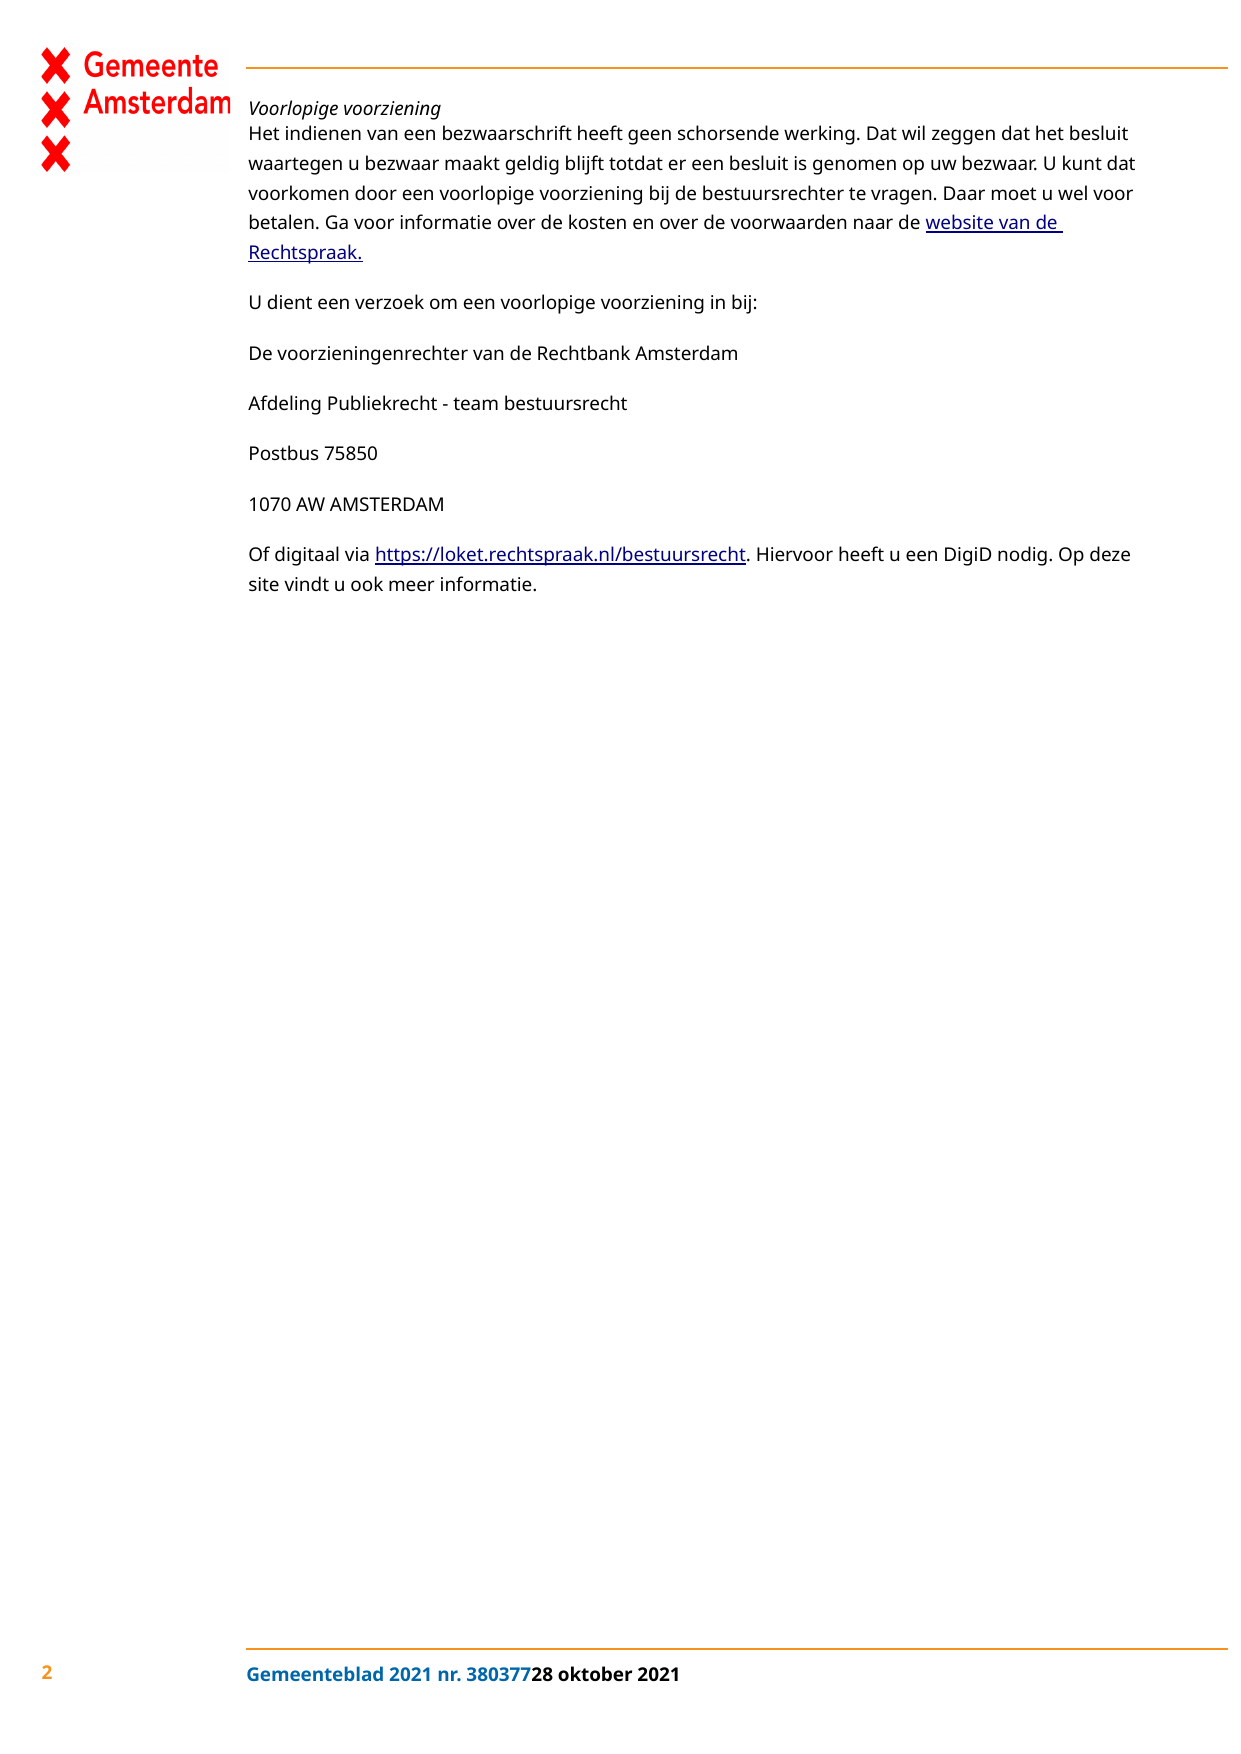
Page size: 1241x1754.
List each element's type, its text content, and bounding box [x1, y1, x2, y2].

text U dient een verzoek om een voorlopige voorziening in bij: [248, 289, 1152, 315]
text Voorlopige voorziening [248, 95, 1152, 121]
text Afdeling Publiekrecht - team bestuursrecht [248, 390, 1152, 416]
picture [41, 47, 231, 172]
text De voorzieningenrechter van de Rechtbank Amsterdam [248, 340, 1152, 365]
text Het indienen van een bezwaarschrift heeft geen schorsende werking. Dat wil zeggen dat het besluit waartegen u bezwaar maakt geldig blijft totdat er een besluit is genomen op uw bezwaar. U kunt dat voorkomen door een voorlopige voorziening bij de bestuursrechter te vragen. Daar moet u wel voor betalen. Ga voor informatie over de kosten en over de voorwaarden naar de website van de Rechtspraak. [248, 121, 1152, 264]
text 1070 AW AMSTERDAM [248, 491, 1152, 517]
text Postbus 75850 [248, 441, 1152, 466]
text Of digitaal via https://loket.rechtspraak.nl/bestuursrecht. Hiervoor heeft u een DigiD nodig. Op deze site vindt u ook meer informatie. [248, 541, 1152, 597]
